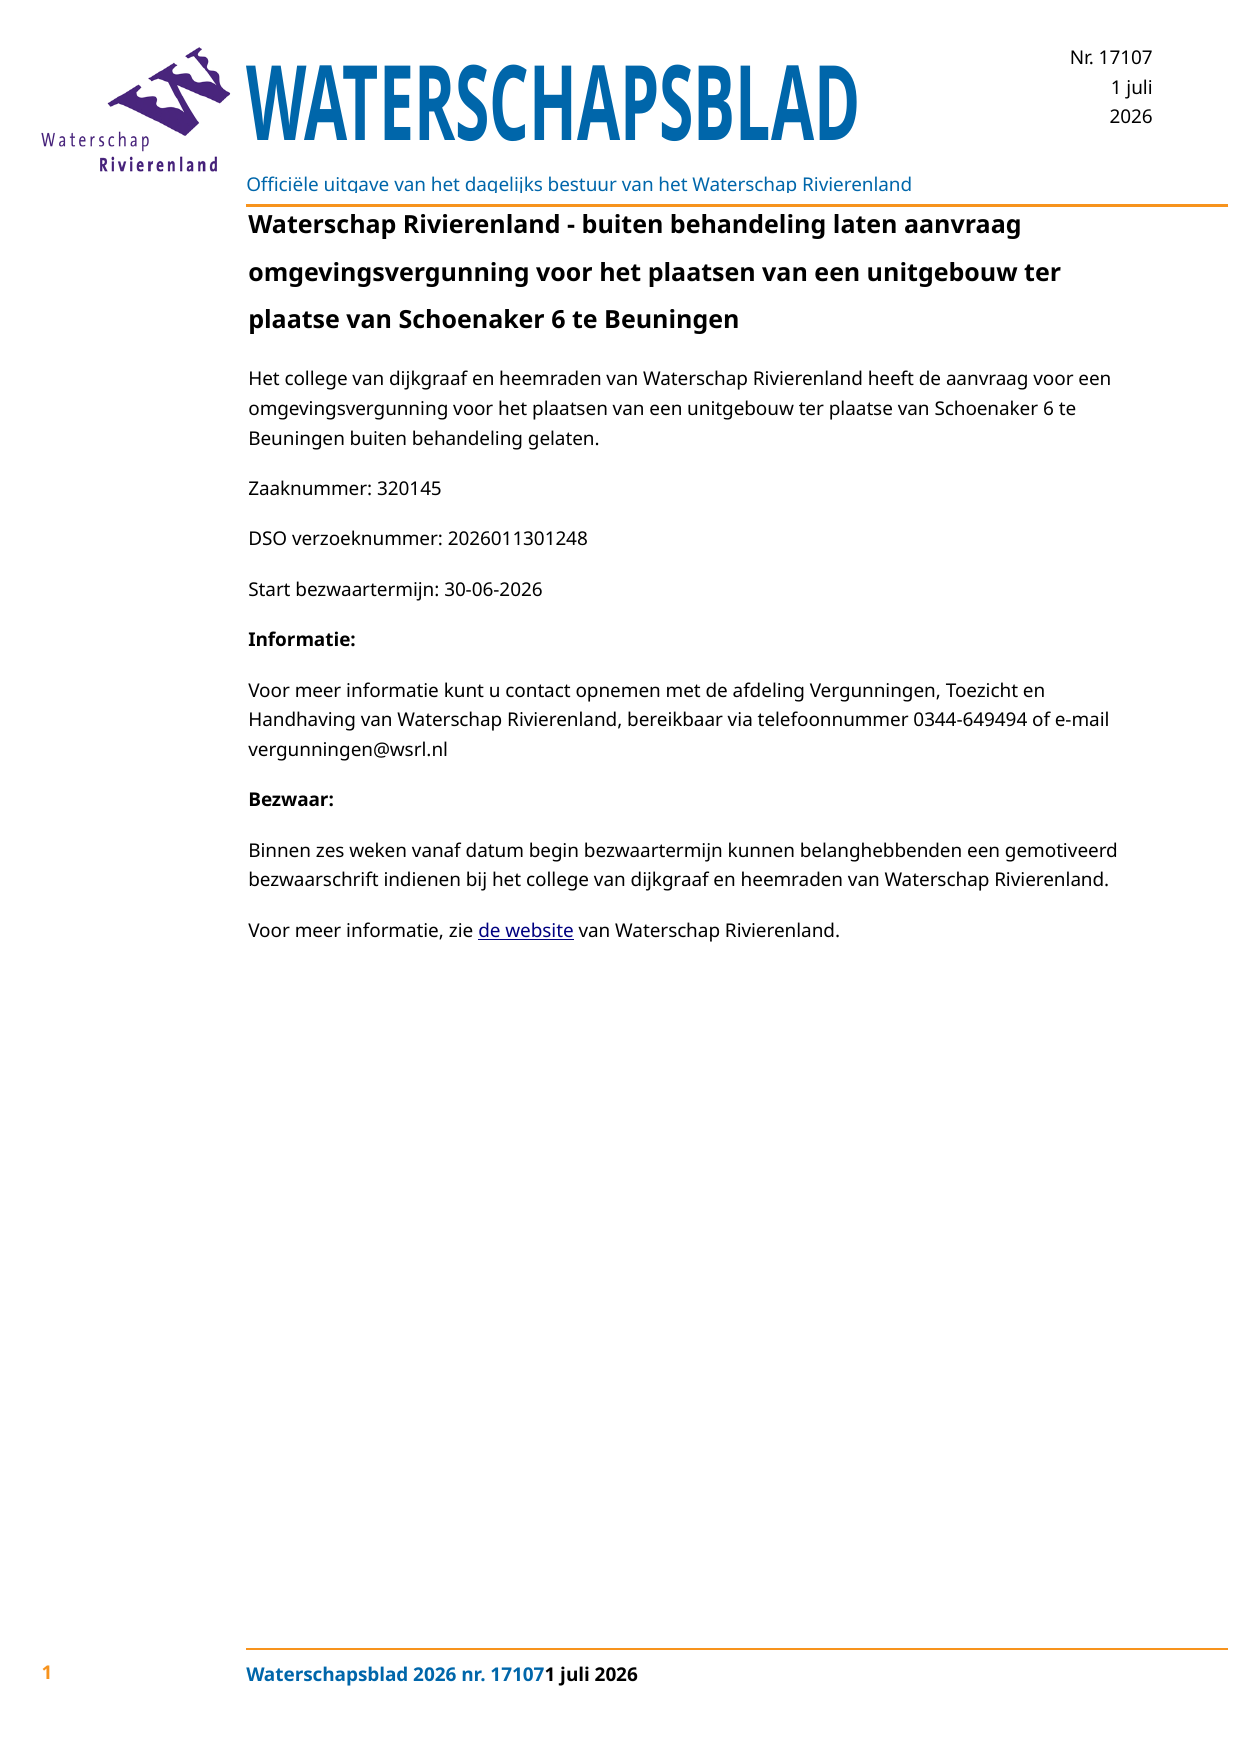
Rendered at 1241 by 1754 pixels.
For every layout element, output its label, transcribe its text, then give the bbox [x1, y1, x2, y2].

text Start bezwaartermijn: 30-06-2026 [248, 576, 1152, 602]
picture [41, 47, 231, 172]
text Binnen zes weken vanaf datum begin bezwaartermijn kunnen belanghebbenden een gemotiveerd bezwaarschrift indienen bij het college van dijkgraaf en heemraden van Waterschap Rivierenland. [248, 837, 1152, 892]
text Voor meer informatie kunt u contact opnemen met de afdeling Vergunningen, Toezicht en Handhaving van Waterschap Rivierenland, bereikbaar via telefoonnummer 0344-649494 of e-mail vergunningen@wsrl.nl [248, 677, 1152, 762]
text DSO verzoeknummer: 2026011301248 [248, 526, 1152, 551]
text Bezwaar: [248, 786, 1152, 812]
text Het college van dijkgraaf en heemraden van Waterschap Rivierenland heeft de aanvraag voor een omgevingsvergunning voor het plaatsen van een unitgebouw ter plaatse van Schoenaker 6 te Beuningen buiten behandeling gelaten. [248, 366, 1152, 450]
text Zaaknummer: 320145 [248, 475, 1152, 501]
text Waterschap Rivierenland - buiten behandeling laten aanvraag omgevingsvergunning voor het plaatsen van een unitgebouw ter plaatse van Schoenaker 6 te Beuningen [248, 207, 1152, 336]
text Informatie: [248, 626, 1152, 652]
text Voor meer informatie, zie de website van Waterschap Rivierenland. [248, 917, 1152, 942]
